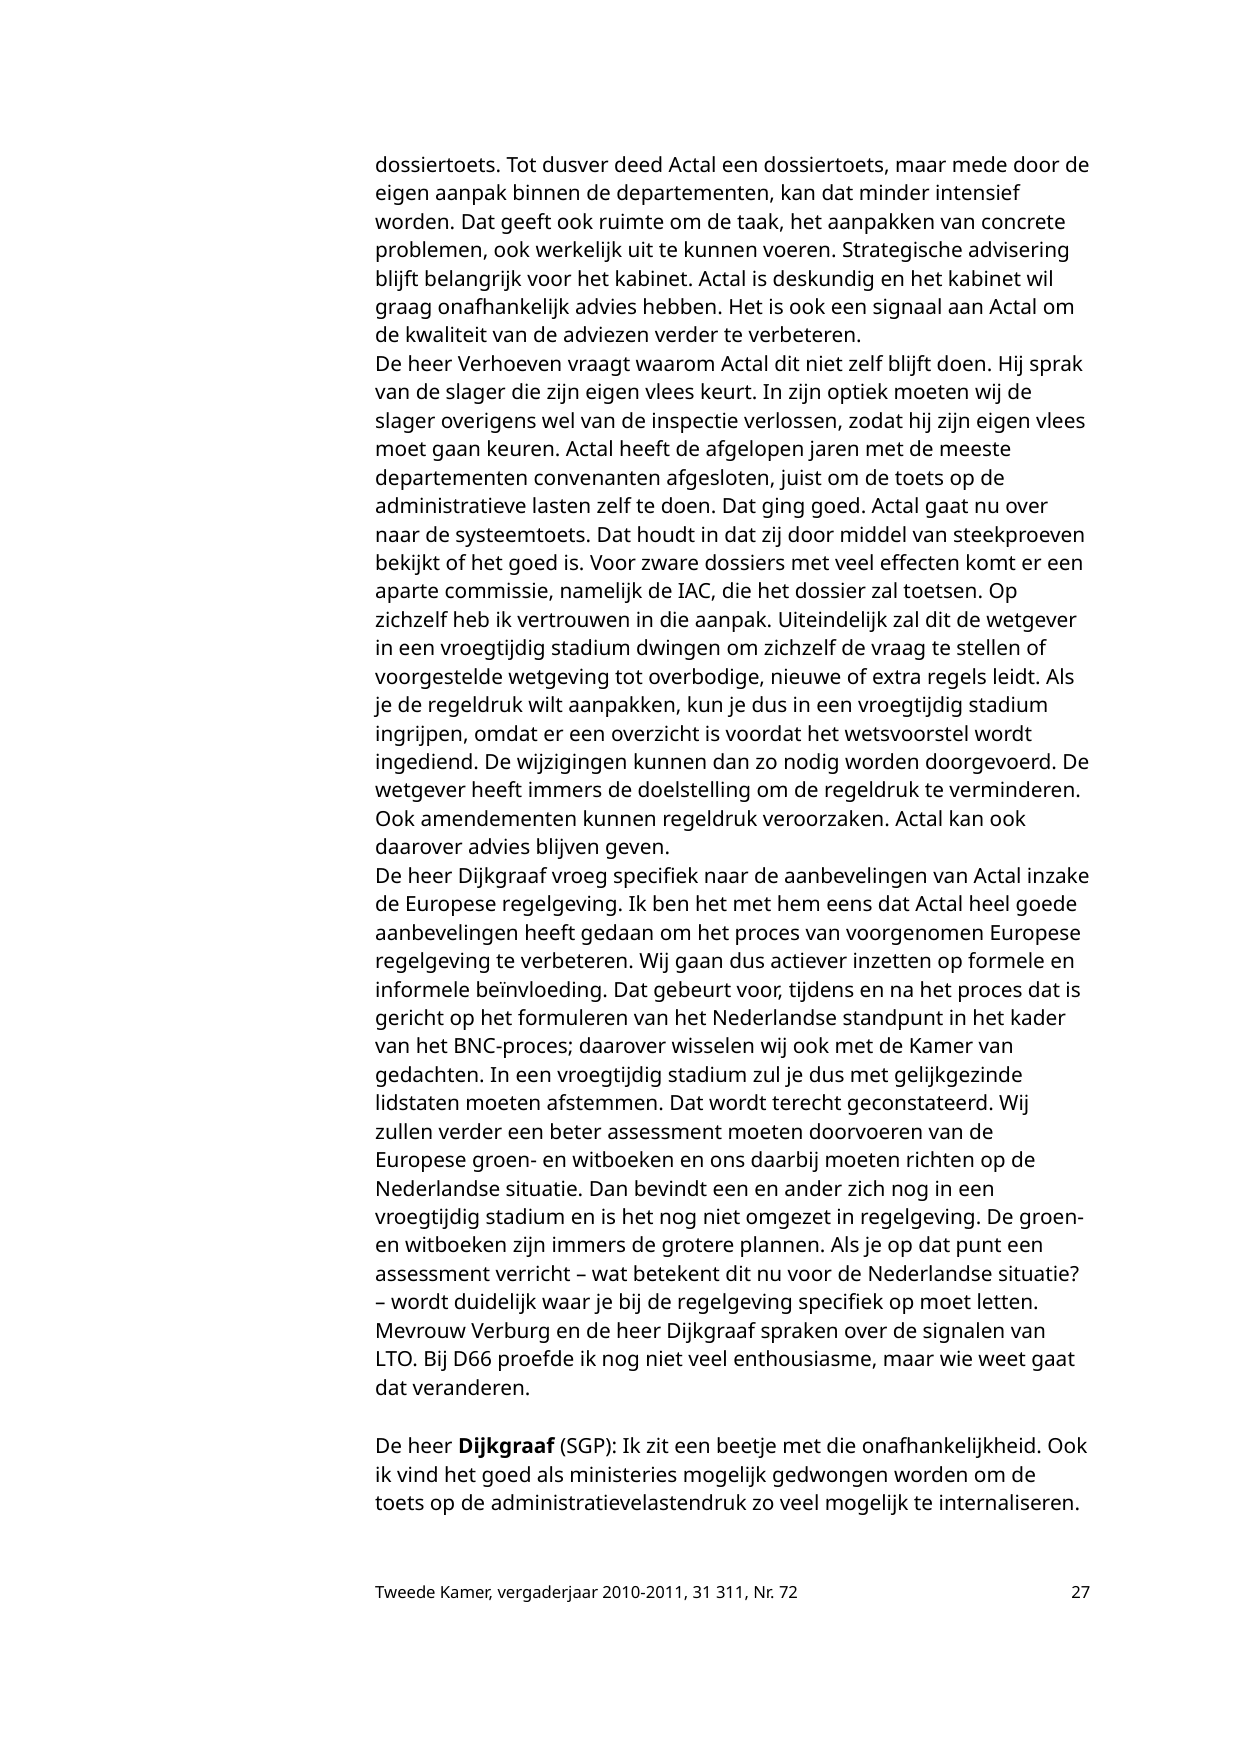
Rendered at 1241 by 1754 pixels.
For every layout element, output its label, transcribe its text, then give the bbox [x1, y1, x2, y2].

text dossiertoets. Tot dusver deed Actal een dossiertoets, maar mede door de eigen aanpak binnen de departementen, kan dat minder intensief worden. Dat geeft ook ruimte om de taak, het aanpakken van concrete problemen, ook werkelijk uit te kunnen voeren. Strategische advisering blijft belangrijk voor het kabinet. Actal is deskundig en het kabinet wil graag onafhankelijk advies hebben. Het is ook een signaal aan Actal om de kwaliteit van de adviezen verder te verbeteren. [375, 150, 1090, 349]
text Mevrouw Verburg en de heer Dijkgraaf spraken over de signalen van LTO. Bij D66 proefde ik nog niet veel enthousiasme, maar wie weet gaat dat veranderen. [375, 1316, 1090, 1401]
text De heer Dijkgraaf (SGP): Ik zit een beetje met die onafhankelijkheid. Ook ik vind het goed als ministeries mogelijk gedwongen worden om de toets op de administratievelastendruk zo veel mogelijk te internaliseren. [375, 1431, 1090, 1517]
text De heer Verhoeven vraagt waarom Actal dit niet zelf blijft doen. Hij sprak van de slager die zijn eigen vlees keurt. In zijn optiek moeten wij de slager overigens wel van de inspectie verlossen, zodat hij zijn eigen vlees moet gaan keuren. Actal heeft de afgelopen jaren met de meeste departementen convenanten afgesloten, juist om de toets op de administratieve lasten zelf te doen. Dat ging goed. Actal gaat nu over naar de systeemtoets. Dat houdt in dat zij door middel van steekproeven bekijkt of het goed is. Voor zware dossiers met veel effecten komt er een aparte commissie, namelijk de IAC, die het dossier zal toetsen. Op zichzelf heb ik vertrouwen in die aanpak. Uiteindelijk zal dit de wetgever in een vroegtijdig stadium dwingen om zichzelf de vraag te stellen of voorgestelde wetgeving tot overbodige, nieuwe of extra regels leidt. Als je de regeldruk wilt aanpakken, kun je dus in een vroegtijdig stadium ingrijpen, omdat er een overzicht is voordat het wetsvoorstel wordt ingediend. De wijzigingen kunnen dan zo nodig worden doorgevoerd. De wetgever heeft immers de doelstelling om de regeldruk te verminderen. Ook amendementen kunnen regeldruk veroorzaken. Actal kan ook daarover advies blijven geven. [375, 349, 1090, 861]
text De heer Dijkgraaf vroeg specifiek naar de aanbevelingen van Actal inzake de Europese regelgeving. Ik ben het met hem eens dat Actal heel goede aanbevelingen heeft gedaan om het proces van voorgenomen Europese regelgeving te verbeteren. Wij gaan dus actiever inzetten op formele en informele beïnvloeding. Dat gebeurt voor, tijdens en na het proces dat is gericht op het formuleren van het Nederlandse standpunt in het kader van het BNC-proces; daarover wisselen wij ook met de Kamer van gedachten. In een vroegtijdig stadium zul je dus met gelijkgezinde lidstaten moeten afstemmen. Dat wordt terecht geconstateerd. Wij zullen verder een beter assessment moeten doorvoeren van de Europese groen- en witboeken en ons daarbij moeten richten op de Nederlandse situatie. Dan bevindt een en ander zich nog in een vroegtijdig stadium en is het nog niet omgezet in regelgeving. De groen- en witboeken zijn immers de grotere plannen. Als je op dat punt een assessment verricht – wat betekent dit nu voor de Nederlandse situatie? – wordt duidelijk waar je bij de regelgeving specifiek op moet letten. [375, 861, 1090, 1316]
